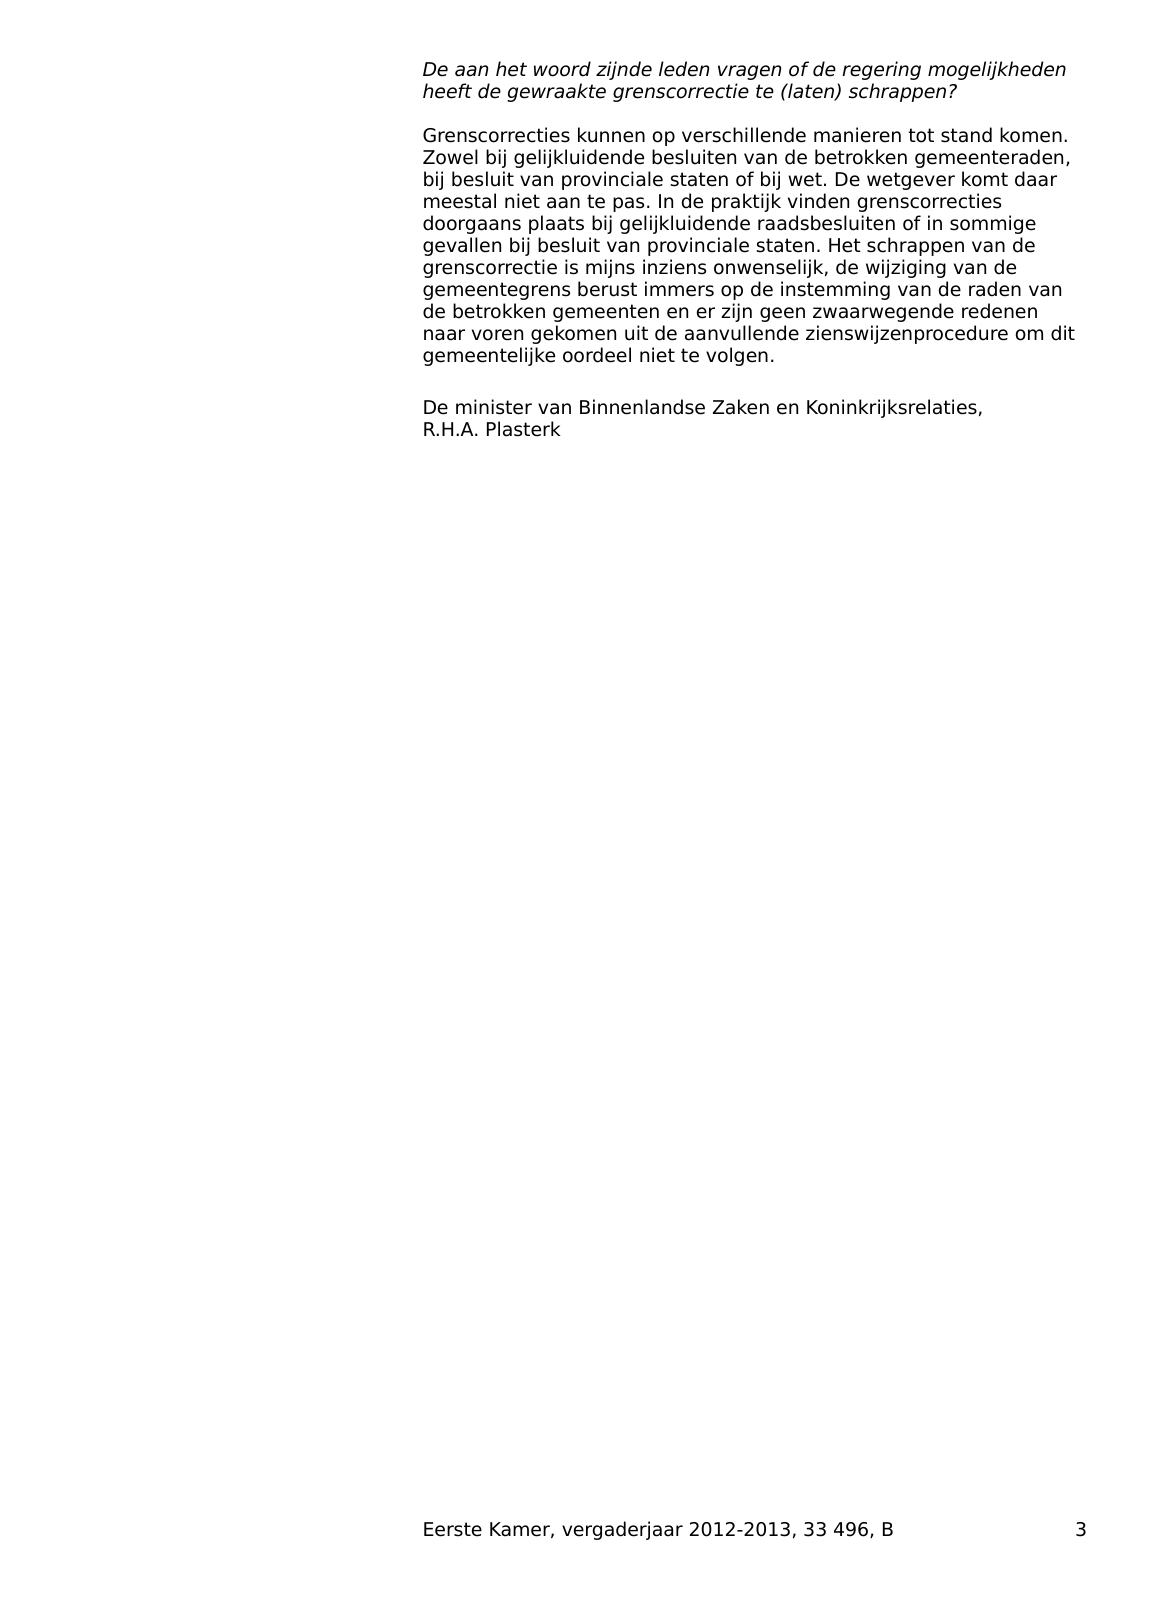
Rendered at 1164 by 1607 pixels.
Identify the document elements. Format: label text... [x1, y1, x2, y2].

text De aan het woord zijnde leden vragen of de regering mogelijkheden heeft de gewraakte grenscorrectie te (laten) schrappen? [422, 59, 1087, 103]
text De minister van Binnenlandse Zaken en Koninkrijksrelaties, R.H.A. Plasterk [422, 397, 1087, 441]
text Grenscorrecties kunnen op verschillende manieren tot stand komen. Zowel bij gelijkluidende besluiten van de betrokken gemeenteraden, bij besluit van provinciale staten of bij wet. De wetgever komt daar meestal niet aan te pas. In de praktijk vinden grenscorrecties doorgaans plaats bij gelijkluidende raadsbesluiten of in sommige gevallen bij besluit van provinciale staten. Het schrappen van de grenscorrectie is mijns inziens onwenselijk, de wijziging van de gemeentegrens berust immers op de instemming van de raden van de betrokken gemeenten en er zijn geen zwaarwegende redenen naar voren gekomen uit de aanvullende zienswijzenprocedure om dit gemeentelijke oordeel niet te volgen. [422, 125, 1087, 367]
